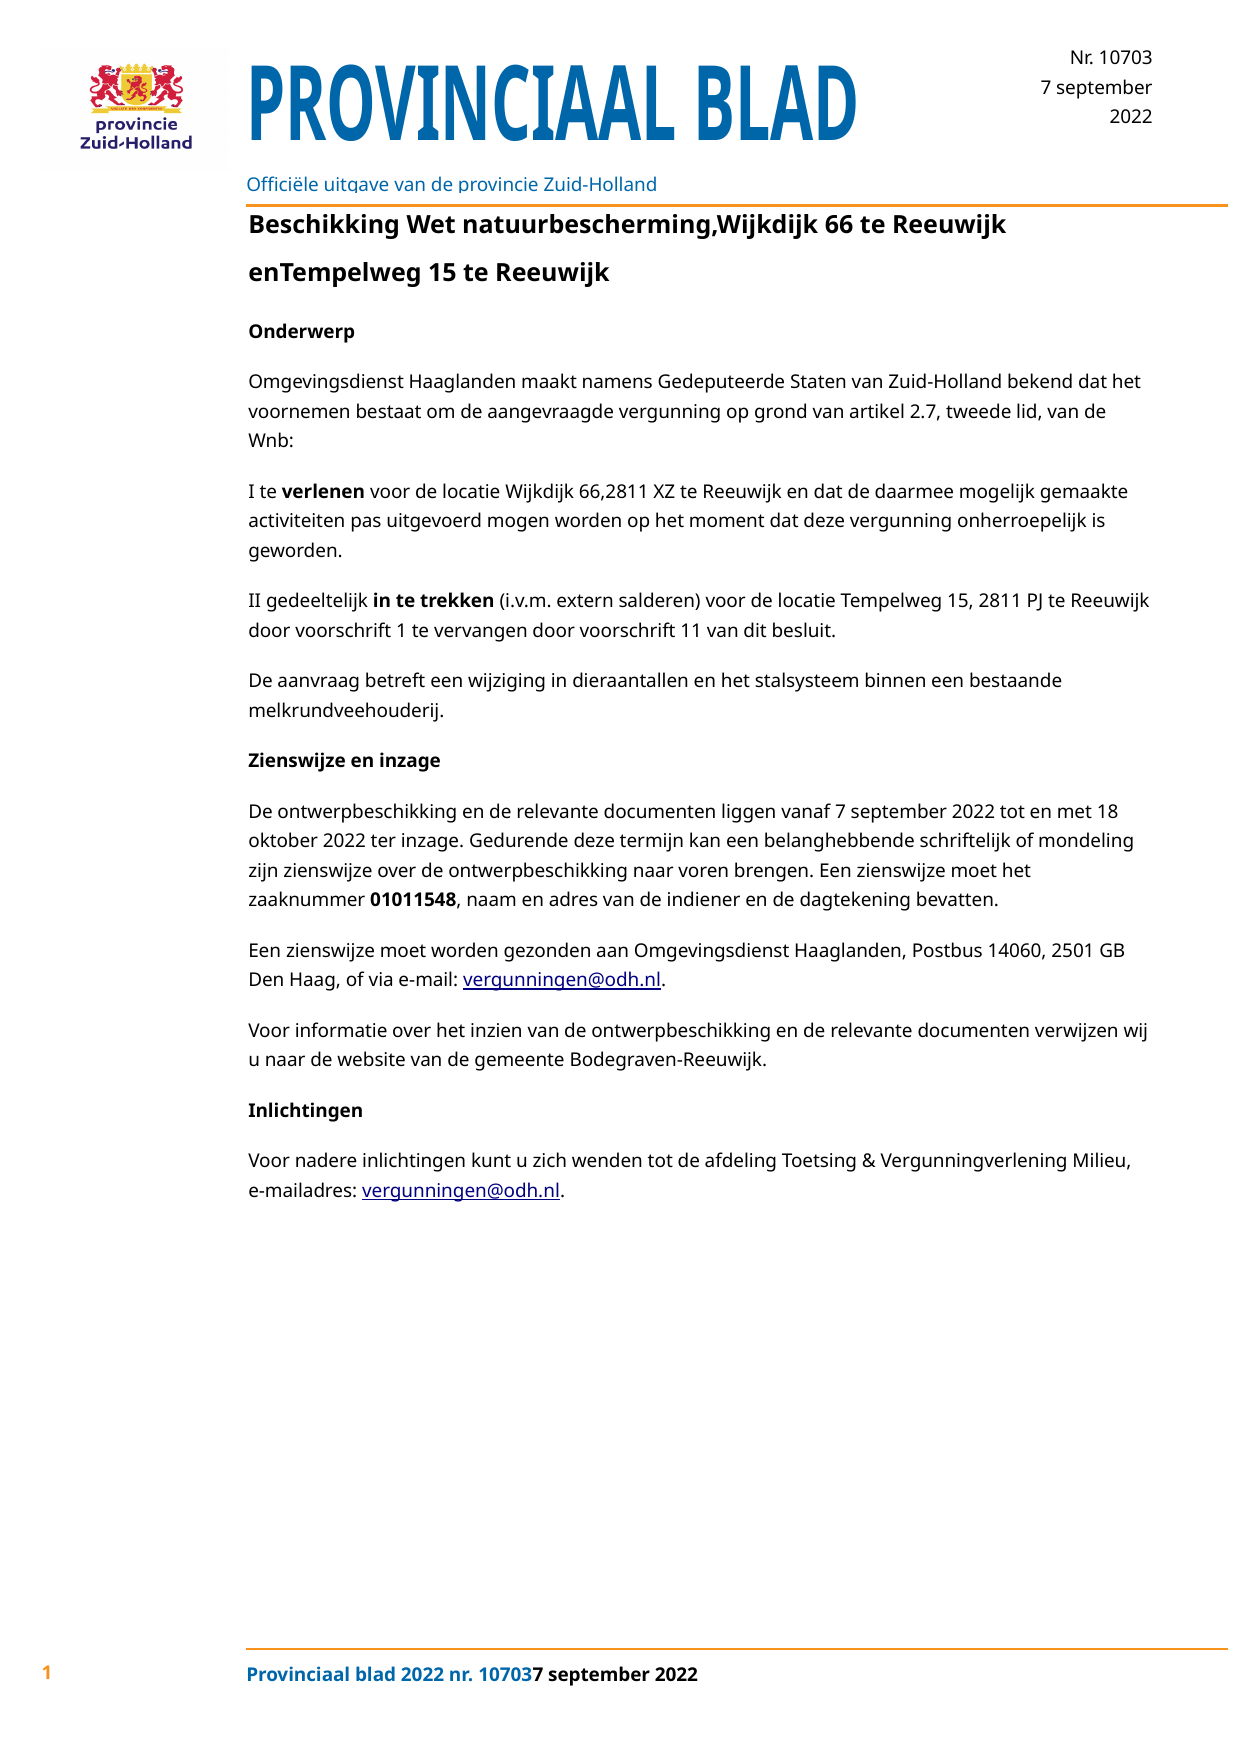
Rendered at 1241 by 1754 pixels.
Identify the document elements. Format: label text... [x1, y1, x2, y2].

text Onderwerp [248, 318, 1152, 344]
text Voor informatie over het inzien van de ontwerpbeschikking en de relevante documenten verwijzen wij u naar de website van de gemeente Bodegraven-Reeuwijk. [248, 1017, 1152, 1072]
text I te verlenen voor de locatie Wijkdijk 66,2811 XZ te Reeuwijk en dat de daarmee mogelijk gemaakte activiteiten pas uitgevoerd mogen worden op het moment dat deze vergunning onherroepelijk is geworden. [248, 478, 1152, 563]
text De aanvraag betreft een wijziging in dieraantallen en het stalsysteem binnen een bestaande melkrundveehouderij. [248, 667, 1152, 723]
text II gedeeltelijk in te trekken (i.v.m. extern salderen) voor de locatie Tempelweg 15, 2811 PJ te Reeuwijk door voorschrift 1 te vervangen door voorschrift 11 van dit besluit. [248, 587, 1152, 643]
text Omgevingsdienst Haaglanden maakt namens Gedeputeerde Staten van Zuid-Holland bekend dat het voornemen bestaat om de aangevraagde vergunning op grond van artikel 2.7, tweede lid, van de Wnb: [248, 368, 1152, 453]
picture [41, 47, 231, 172]
text Zienswijze en inzage [248, 747, 1152, 773]
text De ontwerpbeschikking en de relevante documenten liggen vanaf 7 september 2022 tot en met 18 oktober 2022 ter inzage. Gedurende deze termijn kan een belanghebbende schriftelijk of mondeling zijn zienswijze over de ontwerpbeschikking naar voren brengen. Een zienswijze moet het zaaknummer 01011548, naam en adres van de indiener en de dagtekening bevatten. [248, 798, 1152, 912]
text Een zienswijze moet worden gezonden aan Omgevingsdienst Haaglanden, Postbus 14060, 2501 GB Den Haag, of via e-mail: vergunningen@odh.nl. [248, 937, 1152, 992]
text Inlichtingen [248, 1097, 1152, 1123]
text Voor nadere inlichtingen kunt u zich wenden tot de afdeling Toetsing & Vergunningverlening Milieu, e-mailadres: vergunningen@odh.nl. [248, 1147, 1152, 1203]
text Beschikking Wet natuurbescherming,Wijkdijk 66 te Reeuwijk enTempelweg 15 te Reeuwijk [248, 207, 1152, 288]
